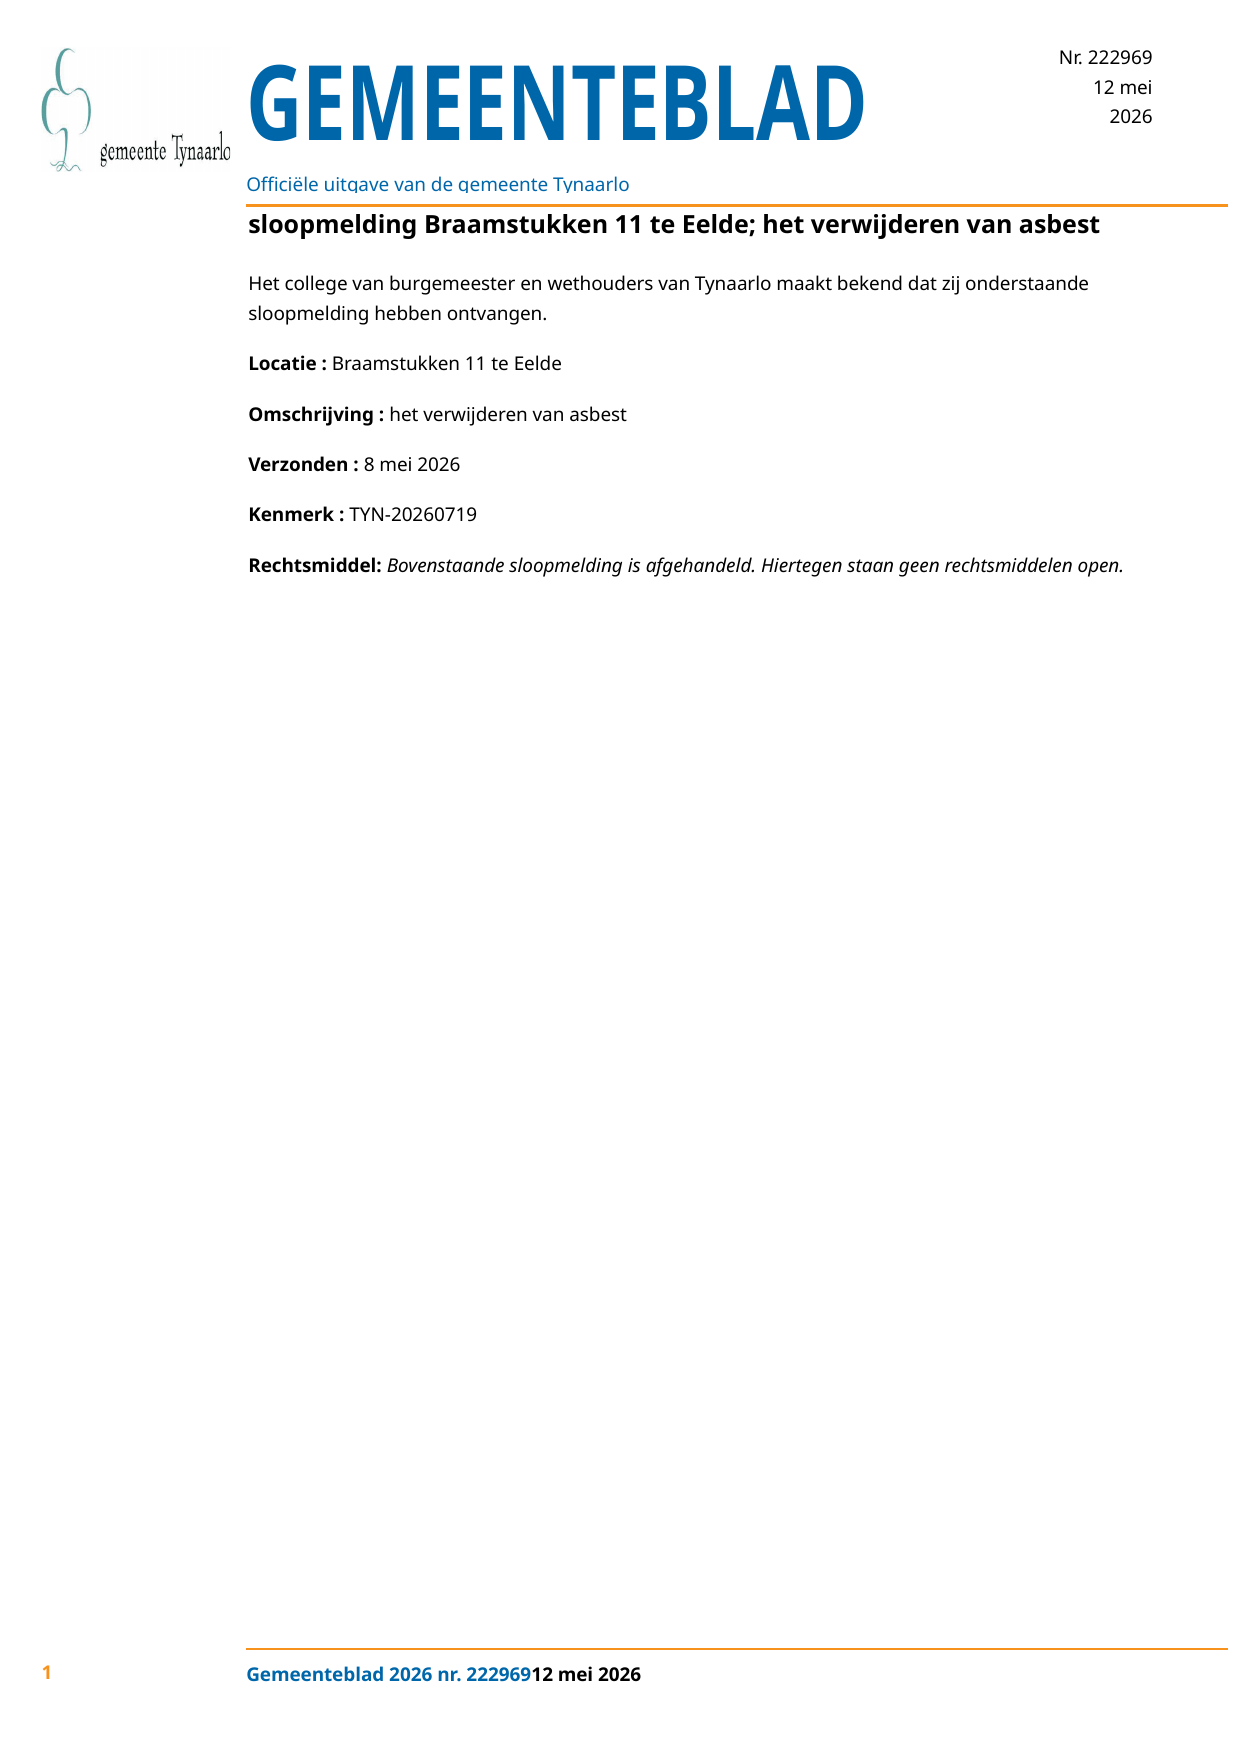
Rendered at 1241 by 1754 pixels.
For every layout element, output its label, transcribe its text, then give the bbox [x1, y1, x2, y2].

text Rechtsmiddel: Bovenstaande sloopmelding is afgehandeld. Hiertegen staan geen rechtsmiddelen open. [248, 552, 1152, 578]
text Omschrijving : het verwijderen van asbest [248, 401, 1152, 426]
text Het college van burgemeester en wethouders van Tynaarlo maakt bekend dat zij onderstaande sloopmelding hebben ontvangen. [248, 270, 1152, 326]
text Kenmerk : TYN-20260719 [248, 502, 1152, 527]
text sloopmelding Braamstukken 11 te Eelde; het verwijderen van asbest [248, 207, 1152, 241]
text Verzonden : 8 mei 2026 [248, 451, 1152, 477]
picture [41, 47, 231, 172]
text Locatie : Braamstukken 11 te Eelde [248, 350, 1152, 376]
